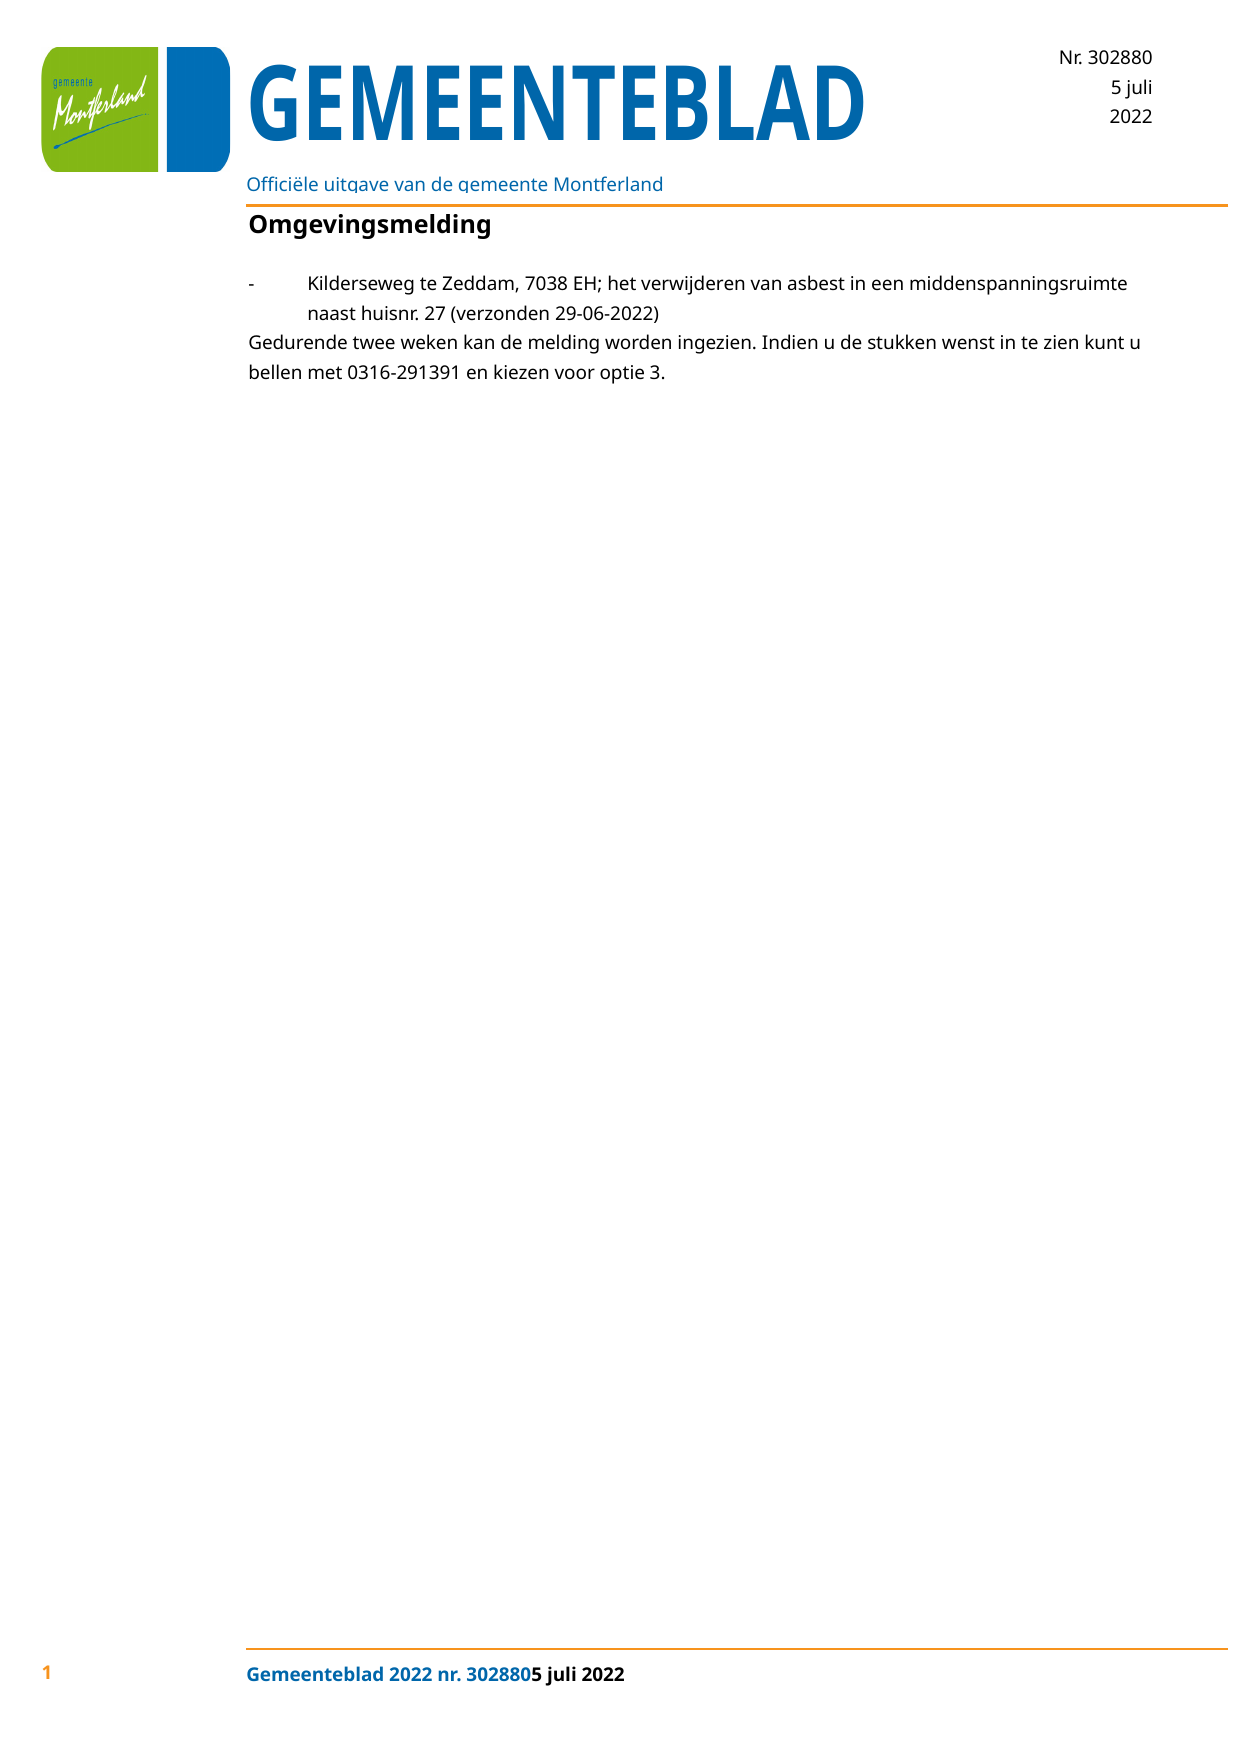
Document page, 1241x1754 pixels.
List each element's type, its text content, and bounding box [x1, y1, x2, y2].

text Gedurende twee weken kan de melding worden ingezien. Indien u de stukken wenst in te zien kunt u bellen met 0316-291391 en kiezen voor optie 3. [248, 329, 1152, 385]
text Omgevingsmelding [248, 207, 1152, 241]
picture [41, 47, 231, 172]
list Kilderseweg te Zeddam, 7038 EH; het verwijderen van asbest in een middenspanningsruimte naast huisnr. 27 (verzonden 29-06-2022) [248, 270, 1152, 326]
